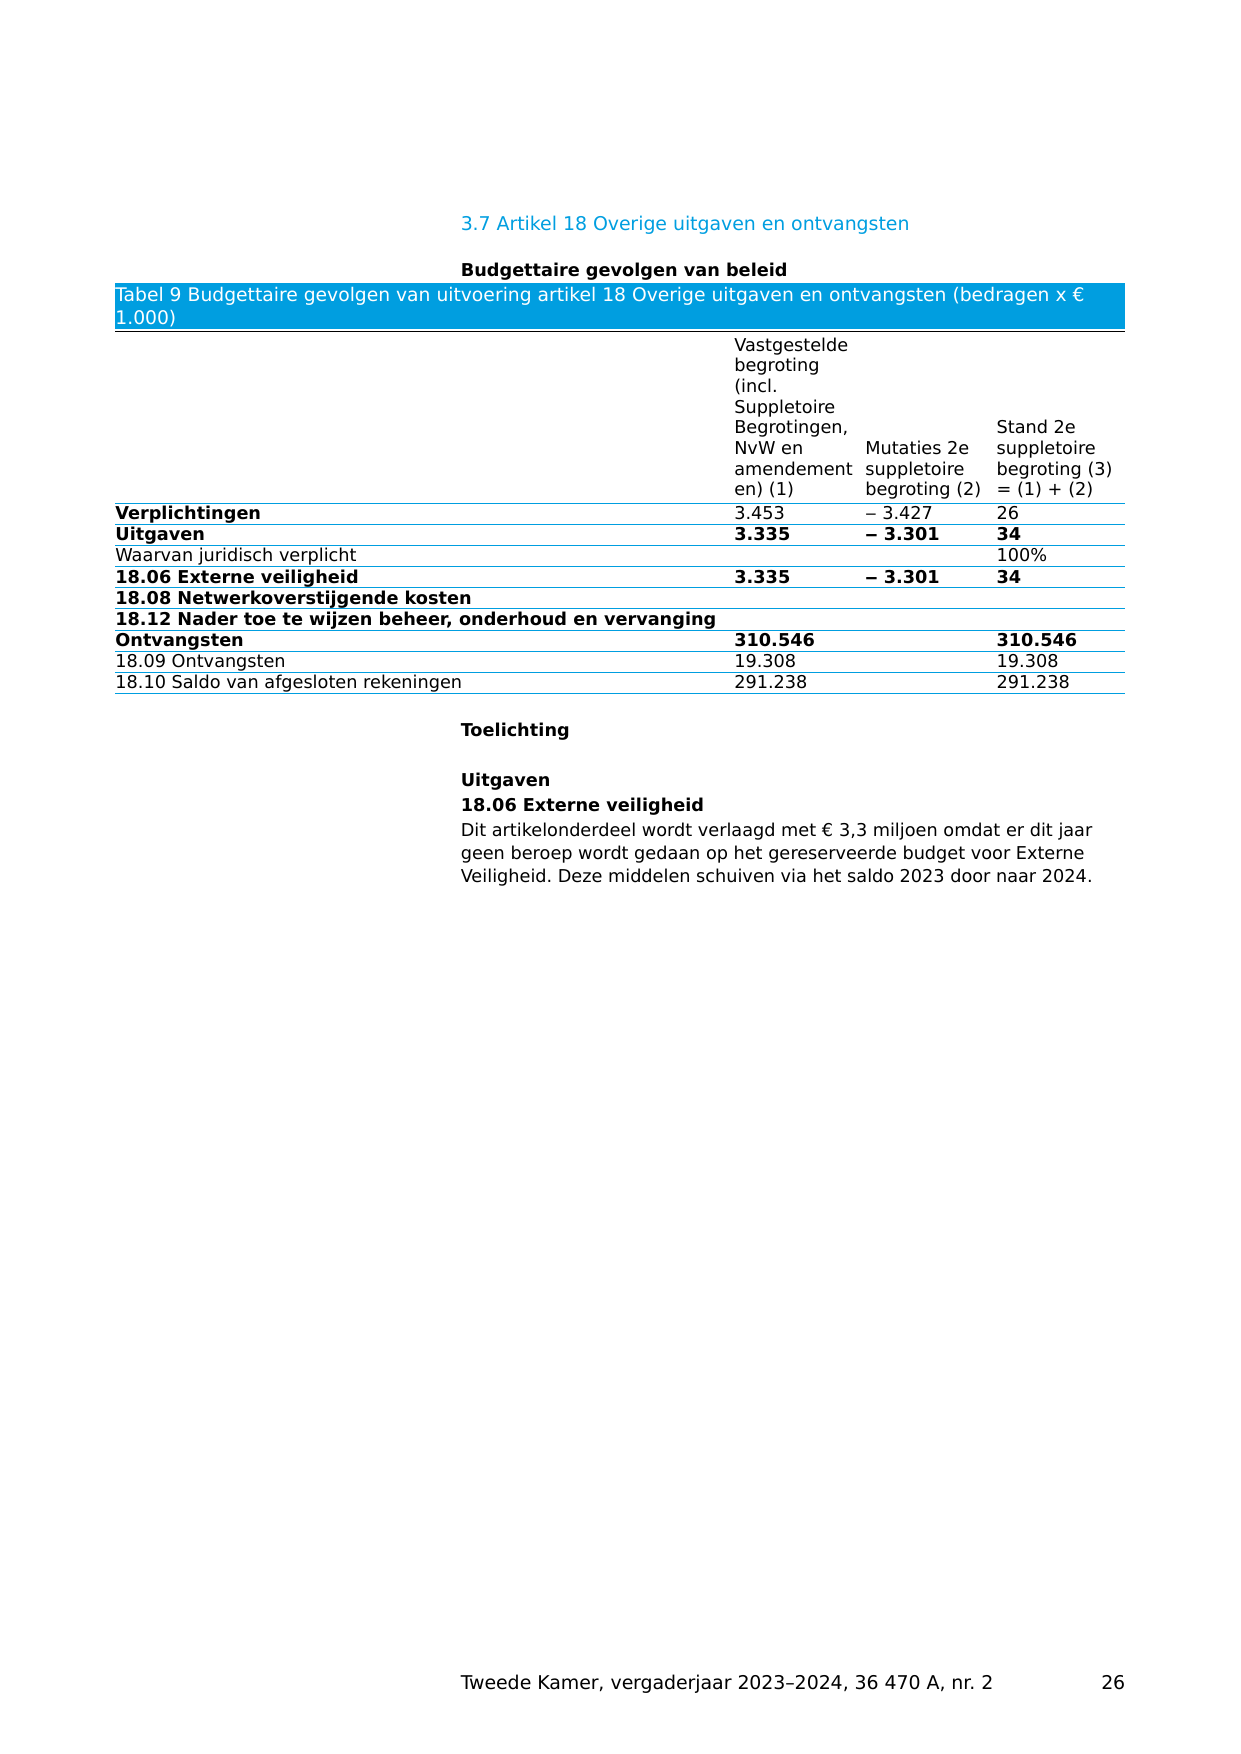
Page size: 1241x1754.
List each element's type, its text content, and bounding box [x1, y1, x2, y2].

table_cell Stand 2e suppletoire begroting (3) = (1) + (2) [994, 332, 1125, 503]
table_cell 3.335 [731, 567, 862, 587]
text Toelichting [461, 718, 1125, 741]
table_cell 291.238 [994, 673, 1125, 693]
text Dit artikelonderdeel wordt verlaagd met € 3,3 miljoen omdat er dit jaar geen beroep wordt gedaan op het gereserveerde budget voor Externe Veiligheid. Deze middelen schuiven via het saldo 2023 door naar 2024. [461, 818, 1125, 887]
table_cell Waarvan juridisch verplicht [115, 546, 731, 566]
title 3.7 Artikel 18 Overige uitgaven en ontvangsten [461, 213, 1125, 235]
table_cell 291.238 [731, 673, 862, 693]
table_cell 18.06 Externe veiligheid [115, 567, 731, 587]
table_cell Uitgaven [115, 525, 731, 545]
table_cell Ontvangsten [115, 631, 731, 651]
text Uitgaven [461, 768, 1125, 791]
table_cell ‒ 3.301 [862, 525, 993, 545]
table_cell 18.10 Saldo van afgesloten rekeningen [115, 673, 731, 693]
table_cell [731, 546, 862, 566]
table_cell [731, 609, 862, 629]
table_cell ‒ 3.301 [862, 567, 993, 587]
table_cell ‒ 3.427 [862, 504, 993, 524]
table_cell [862, 588, 993, 608]
table_cell Vastgestelde begroting (incl. Suppletoire Begrotingen, NvW en amendementen) (1) [731, 332, 862, 503]
table_cell Verplichtingen [115, 504, 731, 524]
table_cell [115, 332, 731, 503]
table_cell [862, 673, 993, 693]
table_cell [862, 546, 993, 566]
table_cell [994, 609, 1125, 629]
table_cell 34 [994, 525, 1125, 545]
table_cell [862, 609, 993, 629]
text 18.06 Externe veiligheid [461, 793, 1125, 816]
table_cell Mutaties 2e suppletoire begroting (2) [862, 332, 993, 503]
table_cell [994, 588, 1125, 608]
table_cell 18.09 Ontvangsten [115, 652, 731, 672]
table_cell 310.546 [994, 631, 1125, 651]
table_cell 310.546 [731, 631, 862, 651]
table_cell 34 [994, 567, 1125, 587]
table_cell 3.453 [731, 504, 862, 524]
table_cell 18.12 Nader toe te wijzen beheer, onderhoud en vervanging [115, 609, 731, 629]
table_cell 19.308 [994, 652, 1125, 672]
table_cell [862, 631, 993, 651]
table_cell 3.335 [731, 525, 862, 545]
table_cell [862, 652, 993, 672]
table_cell 26 [994, 504, 1125, 524]
text Budgettaire gevolgen van beleid [461, 258, 1125, 281]
table_cell [731, 588, 862, 608]
table_cell 18.08 Netwerkoverstijgende kosten [115, 588, 731, 608]
table_cell 19.308 [731, 652, 862, 672]
table_cell 100% [994, 546, 1125, 566]
